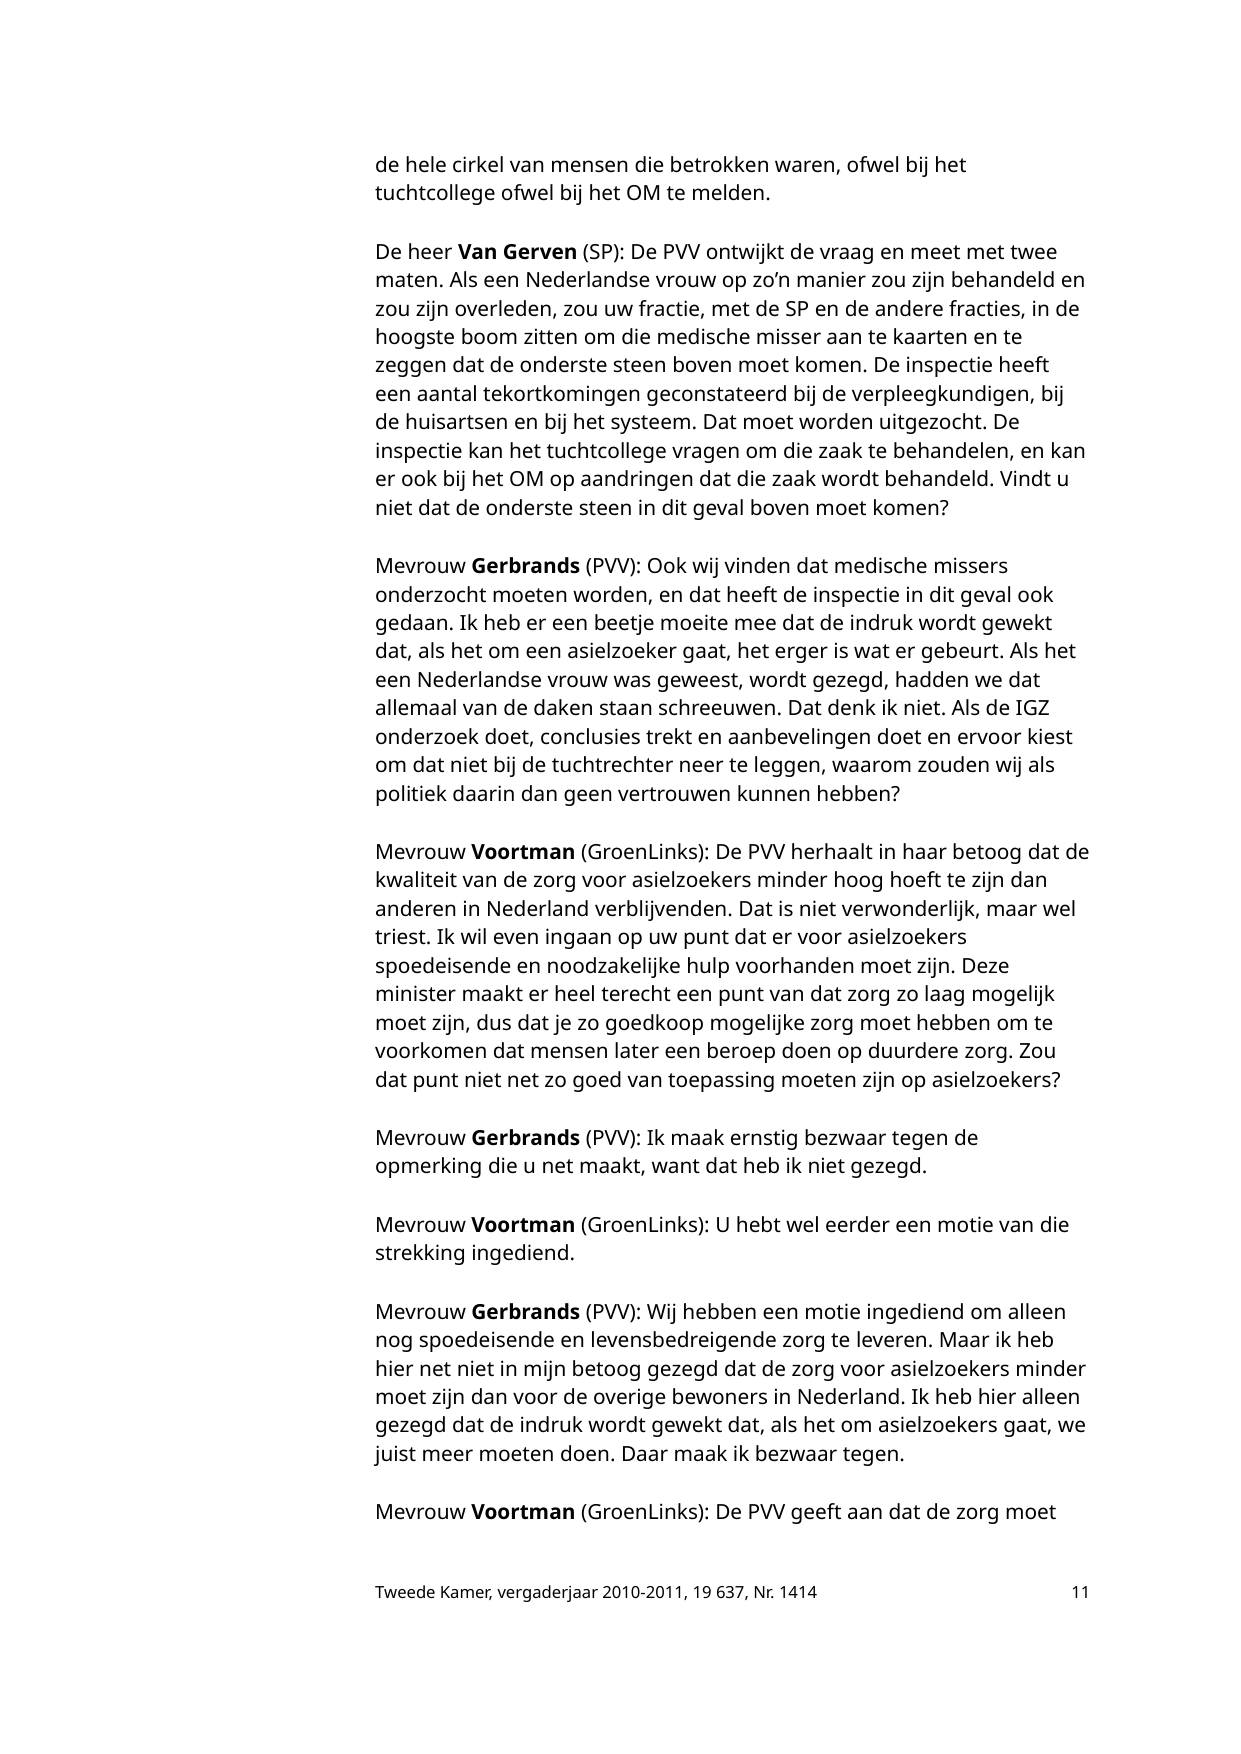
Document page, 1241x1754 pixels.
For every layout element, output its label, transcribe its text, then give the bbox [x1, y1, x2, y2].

text Mevrouw Voortman (GroenLinks): U hebt wel eerder een motie van die strekking ingediend. [375, 1210, 1090, 1267]
text Mevrouw Voortman (GroenLinks): De PVV geeft aan dat de zorg moet [375, 1497, 1090, 1526]
text de hele cirkel van mensen die betrokken waren, ofwel bij het tuchtcollege ofwel bij het OM te melden. [375, 150, 1090, 207]
text Mevrouw Voortman (GroenLinks): De PVV herhaalt in haar betoog dat de kwaliteit van de zorg voor asielzoekers minder hoog hoeft te zijn dan anderen in Nederland verblijvenden. Dat is niet verwonderlijk, maar wel triest. Ik wil even ingaan op uw punt dat er voor asielzoekers spoedeisende en noodzakelijke hulp voorhanden moet zijn. Deze minister maakt er heel terecht een punt van dat zorg zo laag mogelijk moet zijn, dus dat je zo goedkoop mogelijke zorg moet hebben om te voorkomen dat mensen later een beroep doen op duurdere zorg. Zou dat punt niet net zo goed van toepassing moeten zijn op asielzoekers? [375, 837, 1090, 1093]
text Mevrouw Gerbrands (PVV): Ik maak ernstig bezwaar tegen de opmerking die u net maakt, want dat heb ik niet gezegd. [375, 1123, 1090, 1180]
text Mevrouw Gerbrands (PVV): Wij hebben een motie ingediend om alleen nog spoedeisende en levensbedreigende zorg te leveren. Maar ik heb hier net niet in mijn betoog gezegd dat de zorg voor asielzoekers minder moet zijn dan voor de overige bewoners in Nederland. Ik heb hier alleen gezegd dat de indruk wordt gewekt dat, als het om asielzoekers gaat, we juist meer moeten doen. Daar maak ik bezwaar tegen. [375, 1297, 1090, 1467]
text De heer Van Gerven (SP): De PVV ontwijkt de vraag en meet met twee maten. Als een Nederlandse vrouw op zo’n manier zou zijn behandeld en zou zijn overleden, zou uw fractie, met de SP en de andere fracties, in de hoogste boom zitten om die medische misser aan te kaarten en te zeggen dat de onderste steen boven moet komen. De inspectie heeft een aantal tekortkomingen geconstateerd bij de verpleegkundigen, bij de huisartsen en bij het systeem. Dat moet worden uitgezocht. De inspectie kan het tuchtcollege vragen om die zaak te behandelen, en kan er ook bij het OM op aandringen dat die zaak wordt behandeld. Vindt u niet dat de onderste steen in dit geval boven moet komen? [375, 237, 1090, 521]
text Mevrouw Gerbrands (PVV): Ook wij vinden dat medische missers onderzocht moeten worden, en dat heeft de inspectie in dit geval ook gedaan. Ik heb er een beetje moeite mee dat de indruk wordt gewekt dat, als het om een asielzoeker gaat, het erger is wat er gebeurt. Als het een Nederlandse vrouw was geweest, wordt gezegd, hadden we dat allemaal van de daken staan schreeuwen. Dat denk ik niet. Als de IGZ onderzoek doet, conclusies trekt en aanbevelingen doet en ervoor kiest om dat niet bij de tuchtrechter neer te leggen, waarom zouden wij als politiek daarin dan geen vertrouwen kunnen hebben? [375, 551, 1090, 807]
